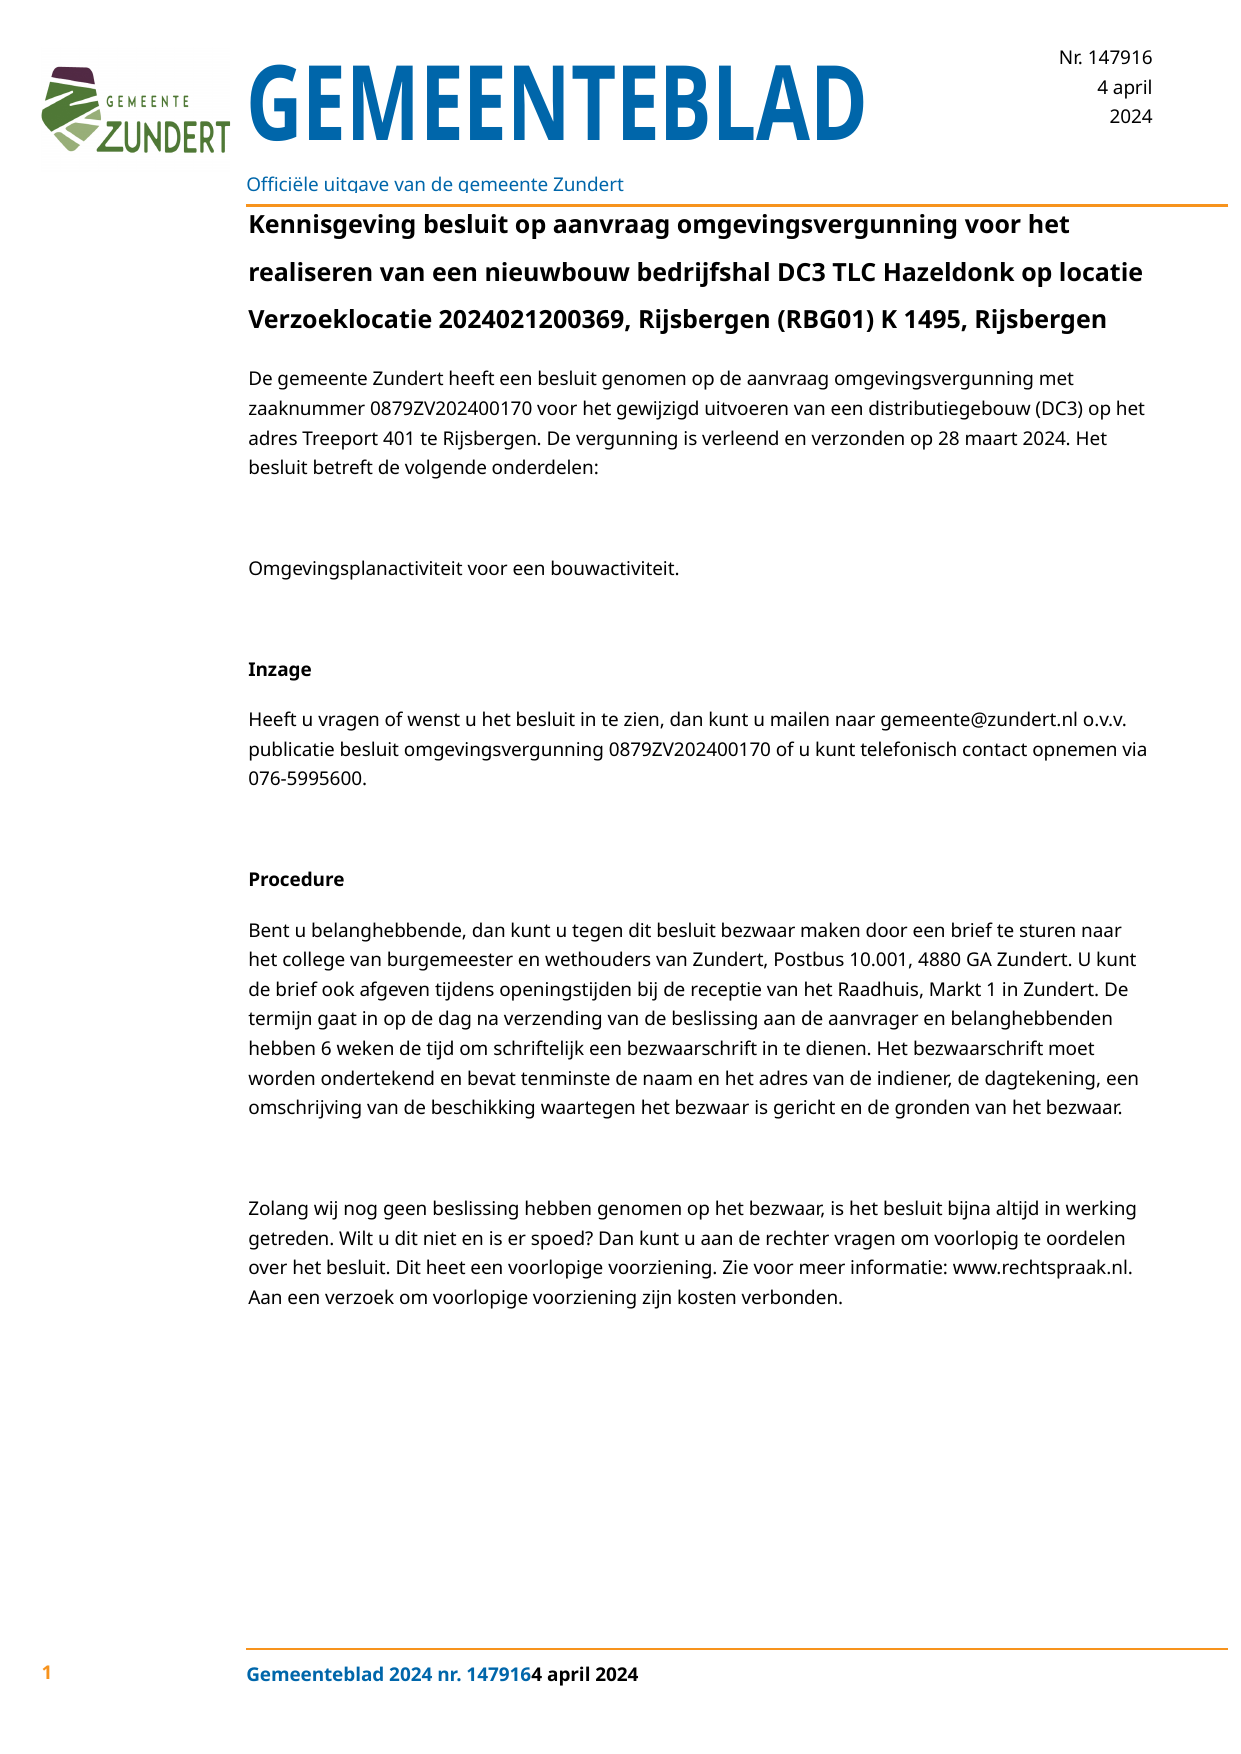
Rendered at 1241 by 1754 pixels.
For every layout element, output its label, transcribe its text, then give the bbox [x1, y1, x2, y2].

text Omgevingsplanactiviteit voor een bouwactiviteit. [248, 555, 1152, 581]
text Procedure [248, 866, 1152, 892]
text Bent u belanghebbende, dan kunt u tegen dit besluit bezwaar maken door een brief te sturen naar het college van burgemeester en wethouders van Zundert, Postbus 10.001, 4880 GA Zundert. U kunt de brief ook afgeven tijdens openingstijden bij de receptie van het Raadhuis, Markt 1 in Zundert. De termijn gaat in op de dag na verzending van de beslissing aan de aanvrager en belanghebbenden hebben 6 weken de tijd om schriftelijk een bezwaarschrift in te dienen. Het bezwaarschrift moet worden ondertekend en bevat tenminste de naam en het adres van de indiener, de dagtekening, een omschrijving van de beschikking waartegen het bezwaar is gericht en de gronden van het bezwaar. [248, 917, 1152, 1120]
text De gemeente Zundert heeft een besluit genomen op de aanvraag omgevingsvergunning met zaaknummer 0879ZV202400170 voor het gewijzigd uitvoeren van een distributiegebouw (DC3) op het adres Treeport 401 te Rijsbergen. De vergunning is verleend en verzonden op 28 maart 2024. Het besluit betreft de volgende onderdelen: [248, 366, 1152, 480]
text Heeft u vragen of wenst u het besluit in te zien, dan kunt u mailen naar gemeente@zundert.nl o.v.v. publicatie besluit omgevingsvergunning 0879ZV202400170 of u kunt telefonisch contact opnemen via 076-5995600. [248, 706, 1152, 791]
text Zolang wij nog geen beslissing hebben genomen op het bezwaar, is het besluit bijna altijd in werking getreden. Wilt u dit niet en is er spoed? Dan kunt u aan de rechter vragen om voorlopig te oordelen over het besluit. Dit heet een voorlopige voorziening. Zie voor meer informatie: www.rechtspraak.nl. Aan een verzoek om voorlopige voorziening zijn kosten verbonden. [248, 1195, 1152, 1309]
picture [41, 47, 231, 172]
text Inzage [248, 656, 1152, 682]
text Kennisgeving besluit op aanvraag omgevingsvergunning voor het realiseren van een nieuwbouw bedrijfshal DC3 TLC Hazeldonk op locatie Verzoeklocatie 2024021200369, Rijsbergen (RBG01) K 1495, Rijsbergen [248, 207, 1152, 336]
